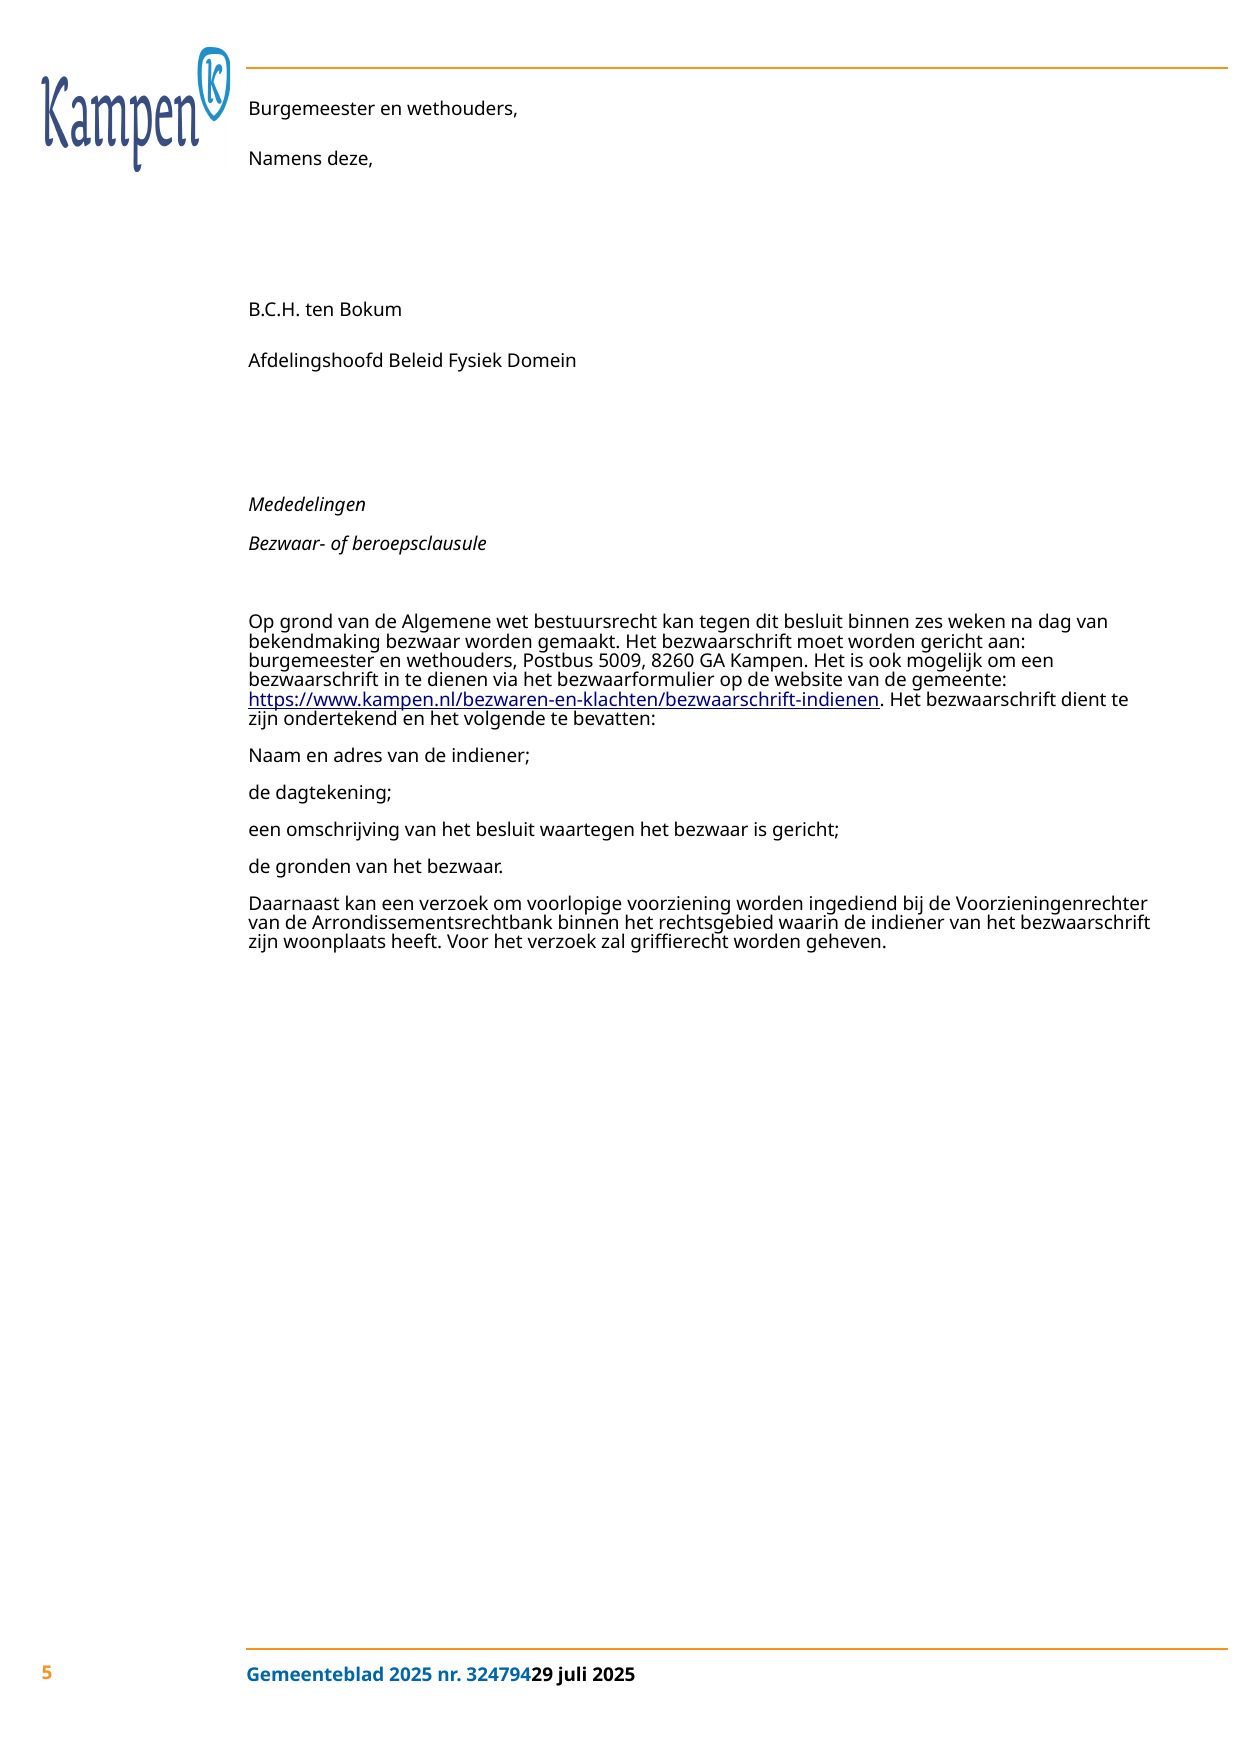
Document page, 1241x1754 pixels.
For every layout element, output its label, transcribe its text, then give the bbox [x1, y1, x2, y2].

text een omschrijving van het besluit waartegen het bezwaar is gericht; [248, 821, 1152, 840]
text Mededelingen [248, 491, 1152, 517]
text Daarnaast kan een verzoek om voorlopige voorziening worden ingediend bij de Voorzieningenrechter van de Arrondissementsrechtbank binnen het rechtsgebied waarin de indiener van het bezwaarschrift zijn woonplaats heeft. Voor het verzoek zal griffierecht worden geheven. [248, 895, 1152, 952]
text Naam en adres van de indiener; [248, 747, 1152, 766]
text Bezwaar- of beroepsclausule [248, 530, 1152, 556]
text Burgemeester en wethouders, [248, 95, 1152, 121]
picture [41, 47, 231, 172]
text B.C.H. ten Bokum [248, 296, 1152, 322]
text de dagtekening; [248, 784, 1152, 803]
text Afdelingshoofd Beleid Fysiek Domein [248, 347, 1152, 373]
text Op grond van de Algemene wet bestuursrecht kan tegen dit besluit binnen zes weken na dag van bekendmaking bezwaar worden gemaakt. Het bezwaarschrift moet worden gericht aan: burgemeester en wethouders, Postbus 5009, 8260 GA Kampen. Het is ook mogelijk om een bezwaarschrift in te dienen via het bezwaarformulier op de website van de gemeente: https://www.kampen.nl/bezwaren-en-klachten/bezwaarschrift-indienen. Het bezwaarschrift dient te zijn ondertekend en het volgende te bevatten: [248, 613, 1152, 729]
text de gronden van het bezwaar. [248, 858, 1152, 877]
text Namens deze, [248, 145, 1152, 171]
